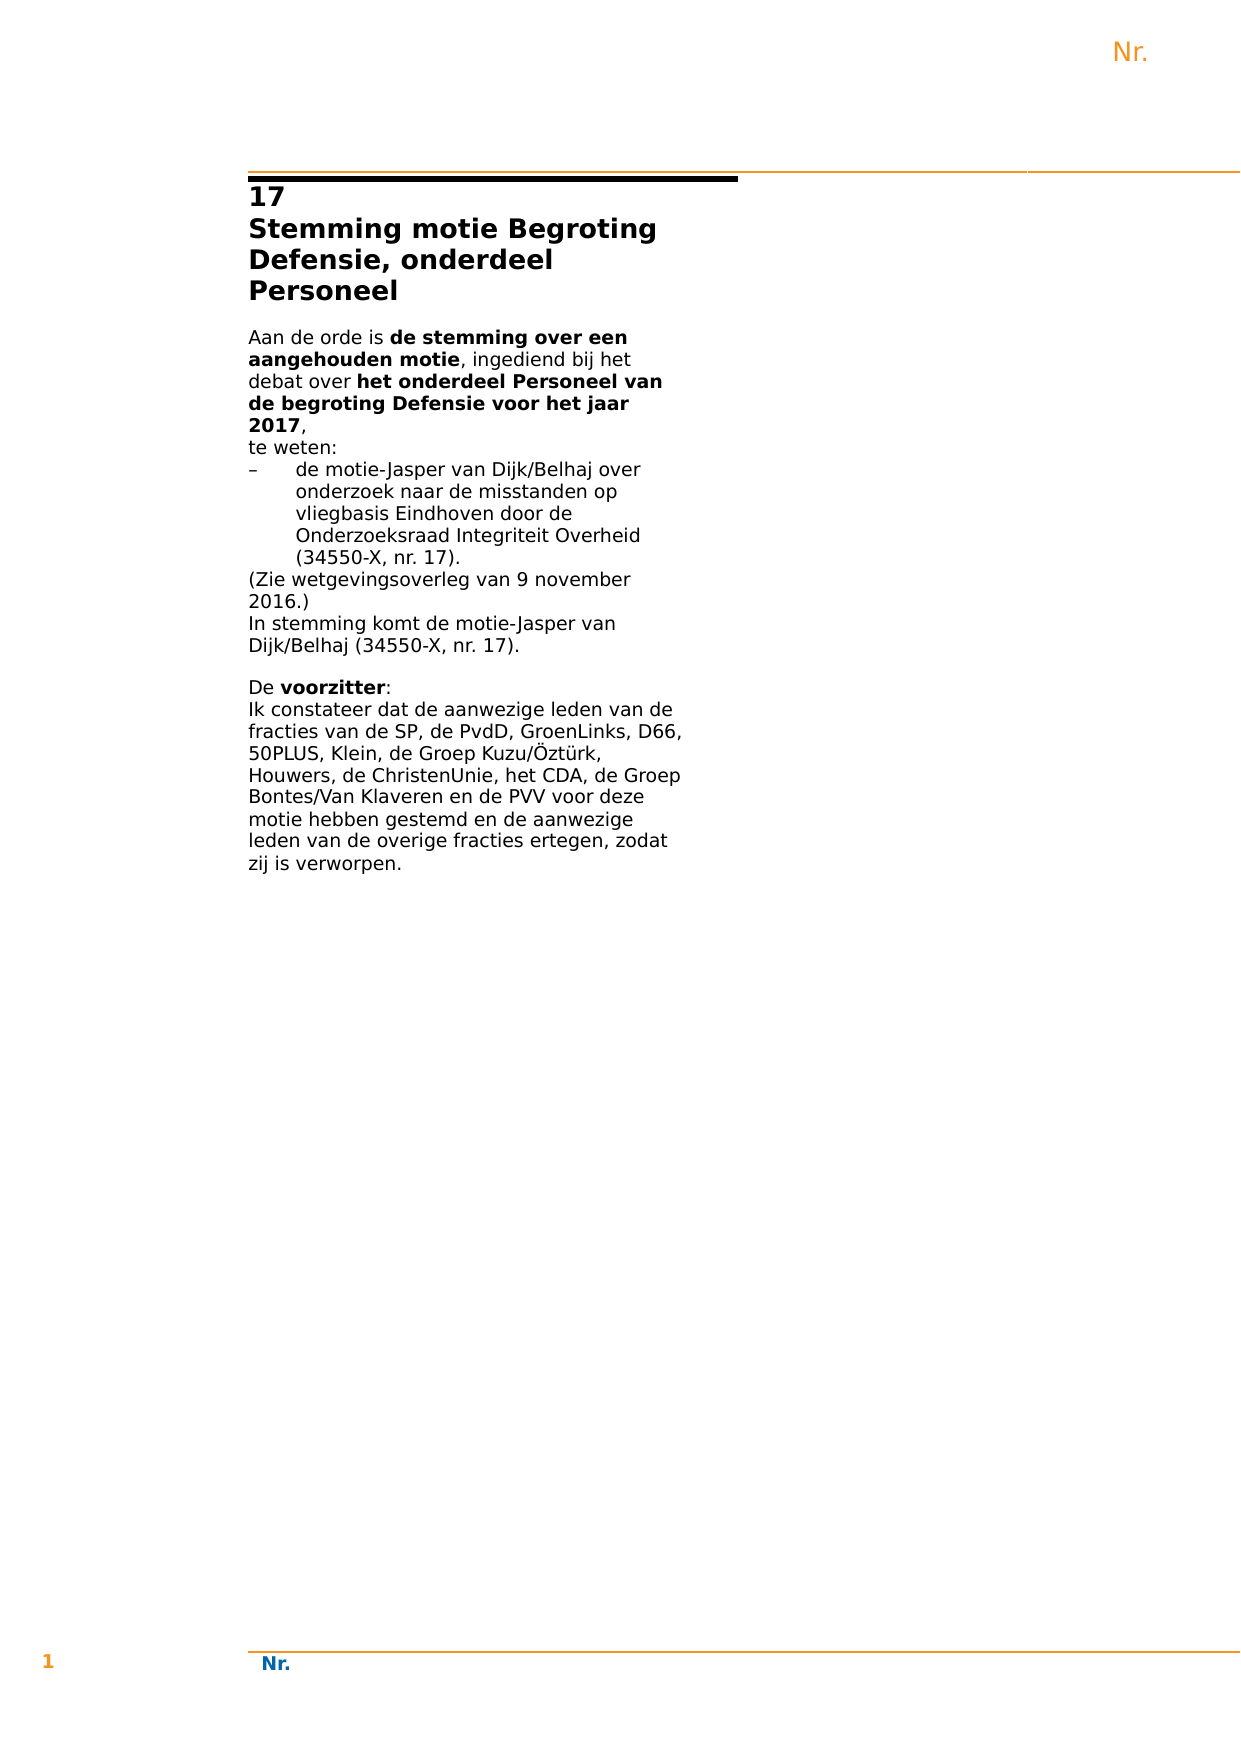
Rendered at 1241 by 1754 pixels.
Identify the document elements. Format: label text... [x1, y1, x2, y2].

text In stemming komt de motie-Jasper van Dijk/Belhaj (34550-X, nr. 17). [248, 613, 691, 657]
text (Zie wetgevingsoverleg van 9 november 2016.) [248, 569, 691, 613]
title 17 Stemming motie Begroting Defensie, onderdeel Personeel [248, 182, 691, 307]
text Aan de orde is de stemming over een aangehouden motie, ingediend bij het debat over het onderdeel Personeel van de begroting Defensie voor het jaar 2017, [248, 327, 691, 437]
text De voorzitter: [248, 677, 691, 698]
text Ik constateer dat de aanwezige leden van de fracties van de SP, de PvdD, GroenLinks, D66, 50PLUS, Klein, de Groep Kuzu/Öztürk, Houwers, de ChristenUnie, het CDA, de Groep Bontes/Van Klaveren en de PVV voor deze motie hebben gestemd en de aanwezige leden van de overige fracties ertegen, zodat zij is verworpen. [248, 698, 691, 874]
text te weten: [248, 437, 691, 459]
list de motie-Jasper van Dijk/Belhaj over onderzoek naar de misstanden op vliegbasis Eindhoven door de Onderzoeksraad Integriteit Overheid (34550-X, nr. 17). [248, 459, 691, 569]
